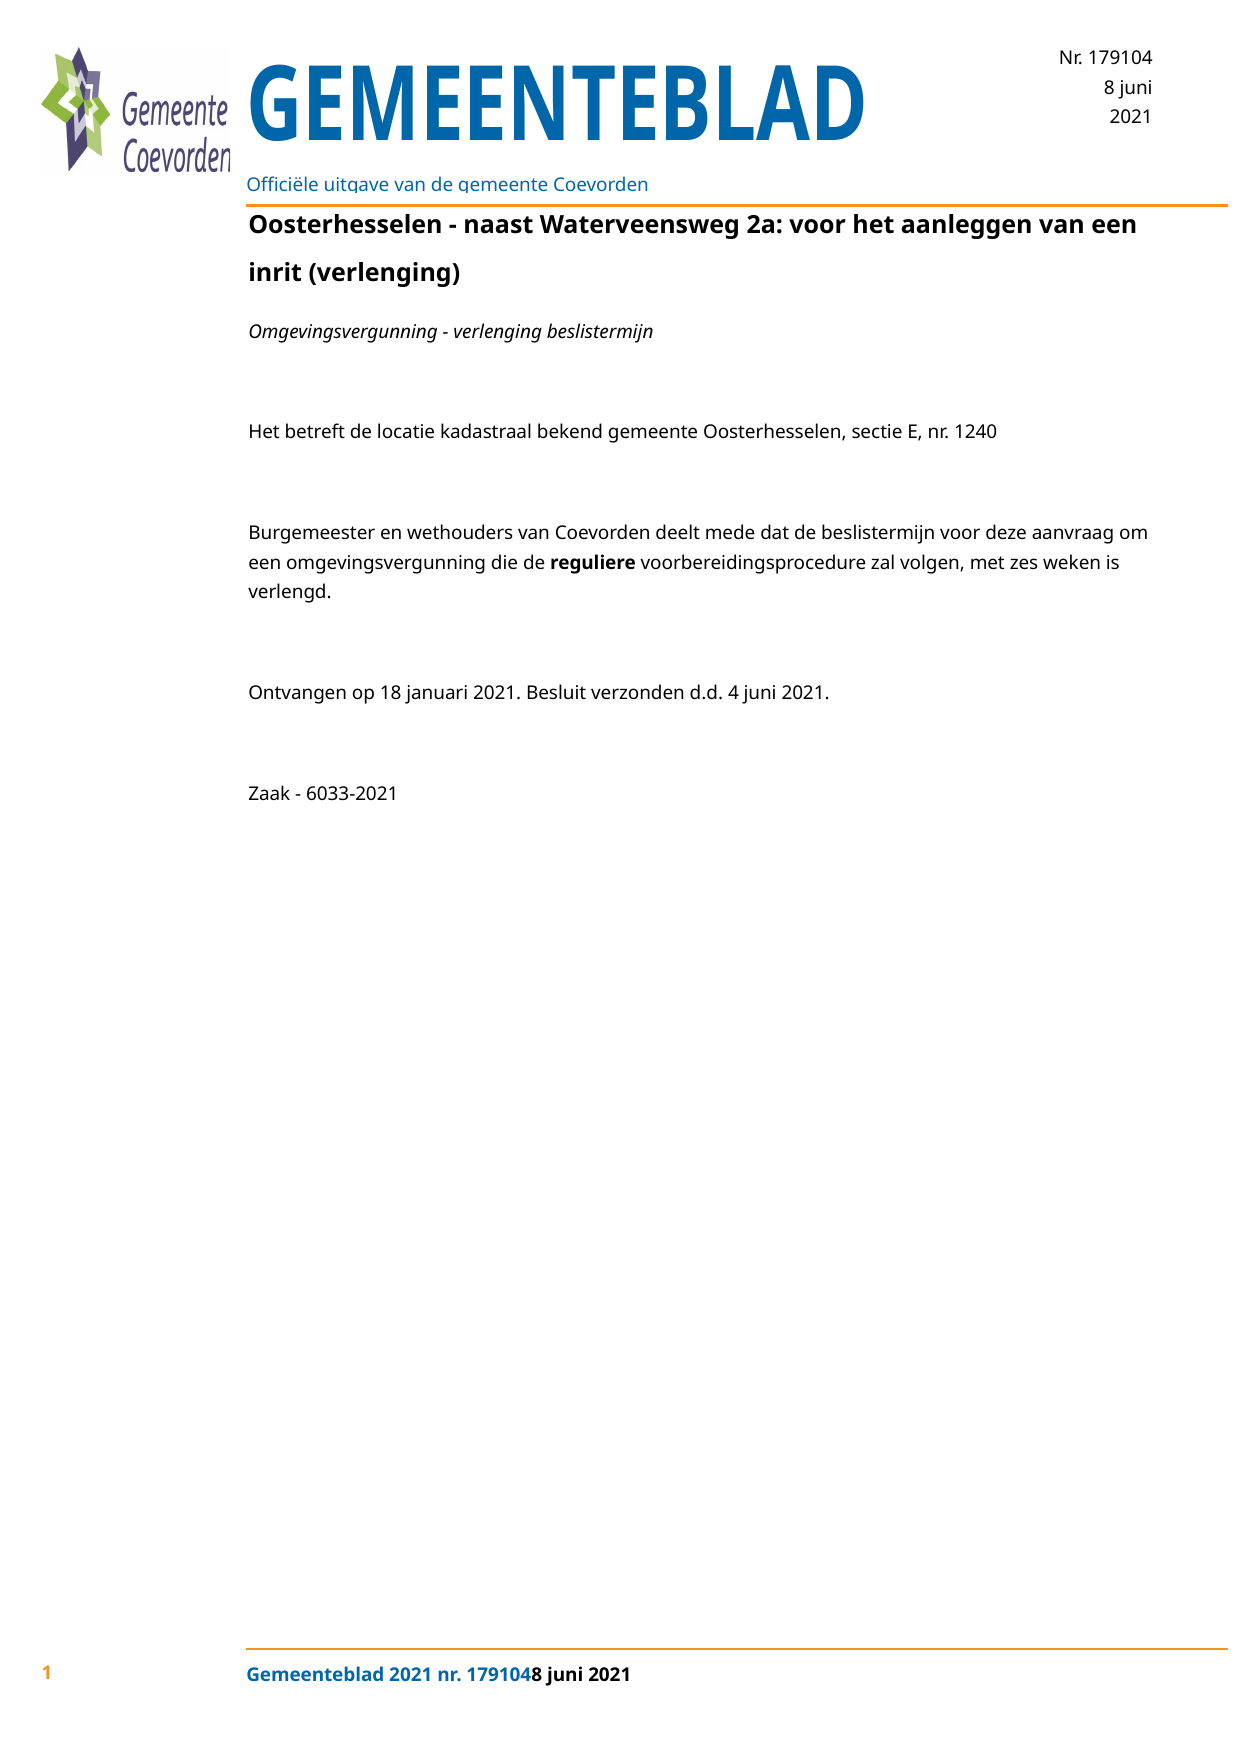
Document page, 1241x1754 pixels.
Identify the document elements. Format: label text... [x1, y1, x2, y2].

text Zaak - 6033-2021 [248, 780, 1152, 806]
text Oosterhesselen - naast Waterveensweg 2a: voor het aanleggen van een inrit (verlenging) [248, 207, 1152, 288]
text Omgevingsvergunning - verlenging beslistermijn [248, 318, 1152, 344]
text Ontvangen op 18 januari 2021. Besluit verzonden d.d. 4 juni 2021. [248, 679, 1152, 705]
text Burgemeester en wethouders van Coevorden deelt mede dat de beslistermijn voor deze aanvraag om een omgevingsvergunning die de reguliere voorbereidingsprocedure zal volgen, met zes weken is verlengd. [248, 519, 1152, 604]
text Het betreft de locatie kadastraal bekend gemeente Oosterhesselen, sectie E, nr. 1240 [248, 419, 1152, 444]
picture [41, 47, 231, 172]
